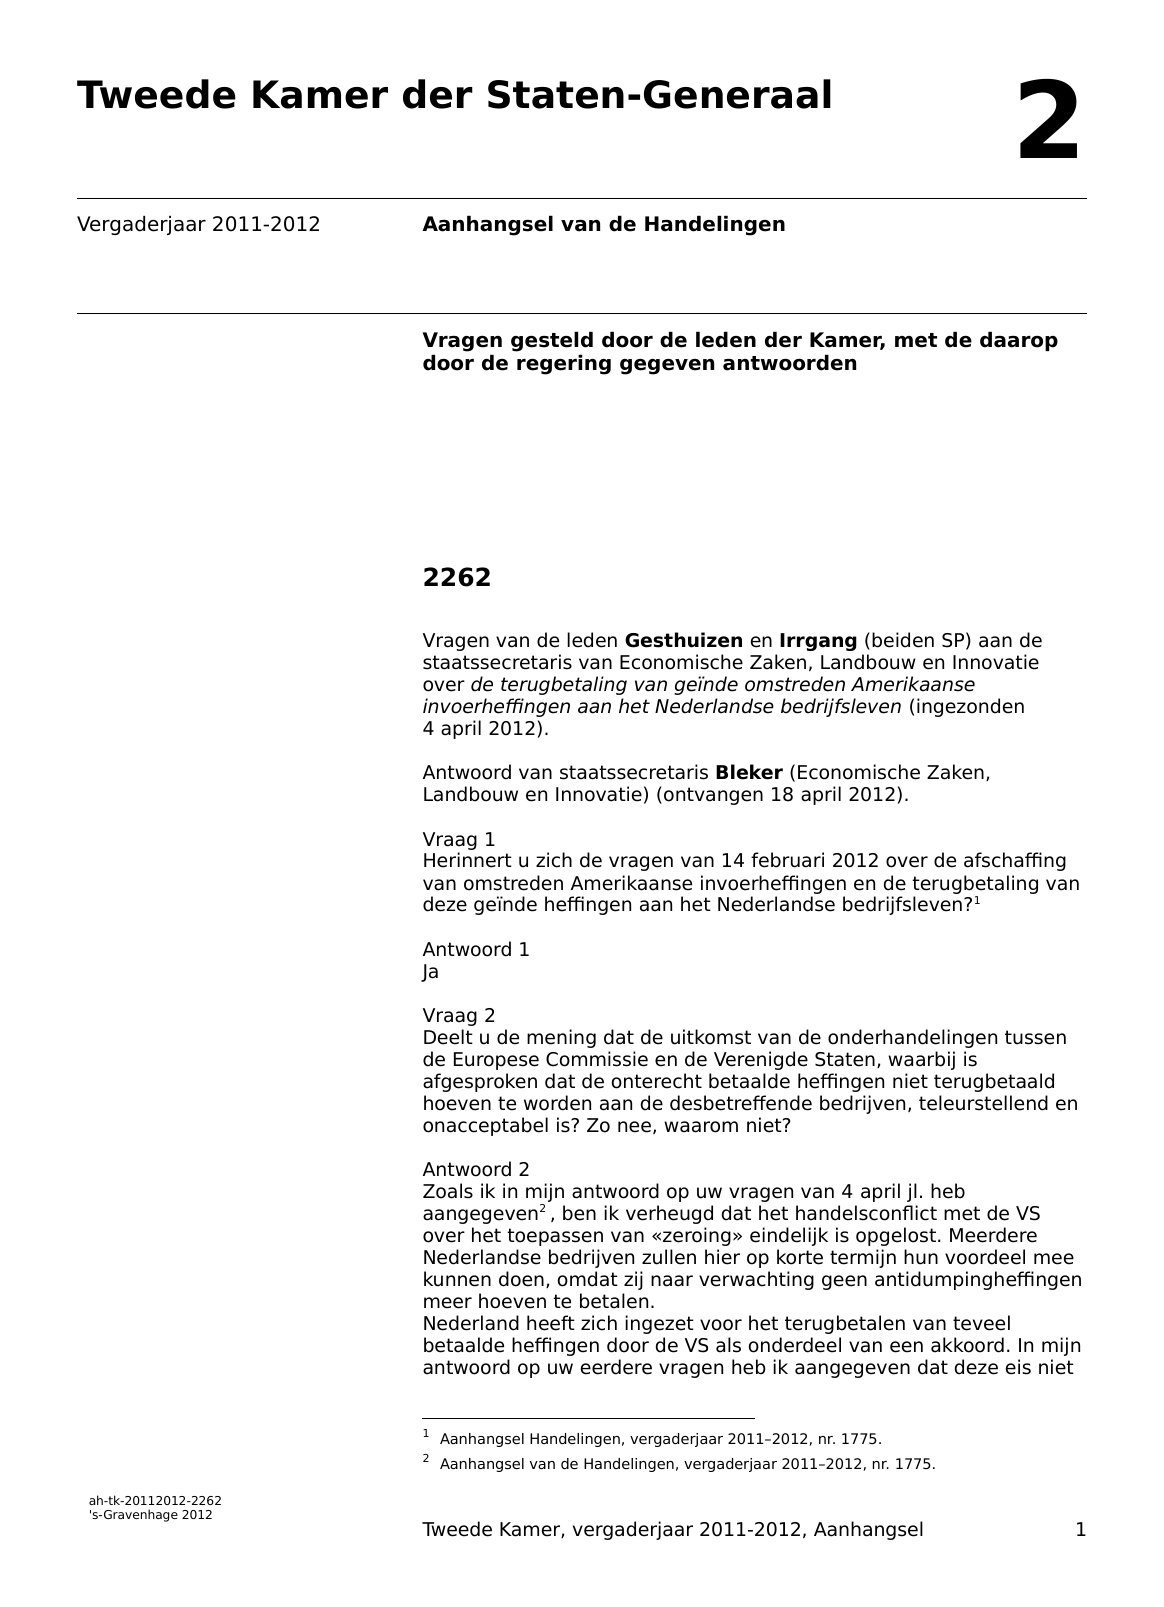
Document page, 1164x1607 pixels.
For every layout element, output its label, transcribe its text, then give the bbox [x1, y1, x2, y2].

text Vraag 1 [422, 828, 1087, 850]
text 2262 [422, 563, 1087, 592]
text Herinnert u zich de vragen van 14 februari 2012 over de afschaffing van omstreden Amerikaanse invoerheffingen en de terugbetaling van deze geïnde heffingen aan het Nederlandse bedrijfsleven? [422, 850, 1087, 916]
text Ja [422, 961, 1087, 982]
table_cell Aanhangsel van de Handelingen [422, 199, 1087, 313]
table_header 2 [886, 59, 1087, 198]
table_cell Vergaderjaar 2011-2012 [77, 199, 422, 313]
text Nederland heeft zich ingezet voor het terugbetalen van teveel betaalde heffingen door de VS als onderdeel van een akkoord. In mijn antwoord op uw eerdere vragen heb ik aangegeven dat deze eis niet [422, 1313, 1087, 1378]
table_cell [77, 314, 422, 375]
text Aanhangsel Handelingen, vergaderjaar 2011–2012, nr. 1775. [422, 1427, 1087, 1449]
table_cell Vragen gesteld door de leden der Kamer, met de daarop door de regering gegeven antwoorden [422, 314, 1087, 375]
text Vragen van de leden Gesthuizen en Irrgang (beiden SP) aan de staatssecretaris van Economische Zaken, Landbouw en Innovatie over de terugbetaling van geïnde omstreden Amerikaanse invoerheffingen aan het Nederlandse bedrijfsleven (ingezonden 4 april 2012). [422, 630, 1087, 740]
table_header Tweede Kamer der Staten-Generaal [77, 59, 886, 198]
text Deelt u de mening dat de uitkomst van de onderhandelingen tussen de Europese Commissie en de Verenigde Staten, waarbij is afgesproken dat de onterecht betaalde heffingen niet terugbetaald hoeven te worden aan de desbetreffende bedrijven, teleurstellend en onacceptabel is? Zo nee, waarom niet? [422, 1027, 1087, 1137]
text Antwoord 1 [422, 938, 1087, 961]
text Vraag 2 [422, 1005, 1087, 1027]
text Antwoord 2 [422, 1159, 1087, 1181]
text ah-tk-20112012-2262 [88, 1494, 323, 1508]
text Zoals ik in mijn antwoord op uw vragen van 4 april jl. heb aangegeven, ben ik verheugd dat het handelsconflict met de VS over het toepassen van «zeroing» eindelijk is opgelost. Meerdere Nederlandse bedrijven zullen hier op korte termijn hun voordeel mee kunnen doen, omdat zij naar verwachting geen antidumpingheffingen meer hoeven te betalen. [422, 1181, 1087, 1313]
text Antwoord van staatssecretaris Bleker (Economische Zaken, Landbouw en Innovatie) (ontvangen 18 april 2012). [422, 762, 1087, 806]
text 's-Gravenhage 2012 [88, 1508, 323, 1522]
text Aanhangsel van de Handelingen, vergaderjaar 2011–2012, nr. 1775. [422, 1452, 1087, 1474]
